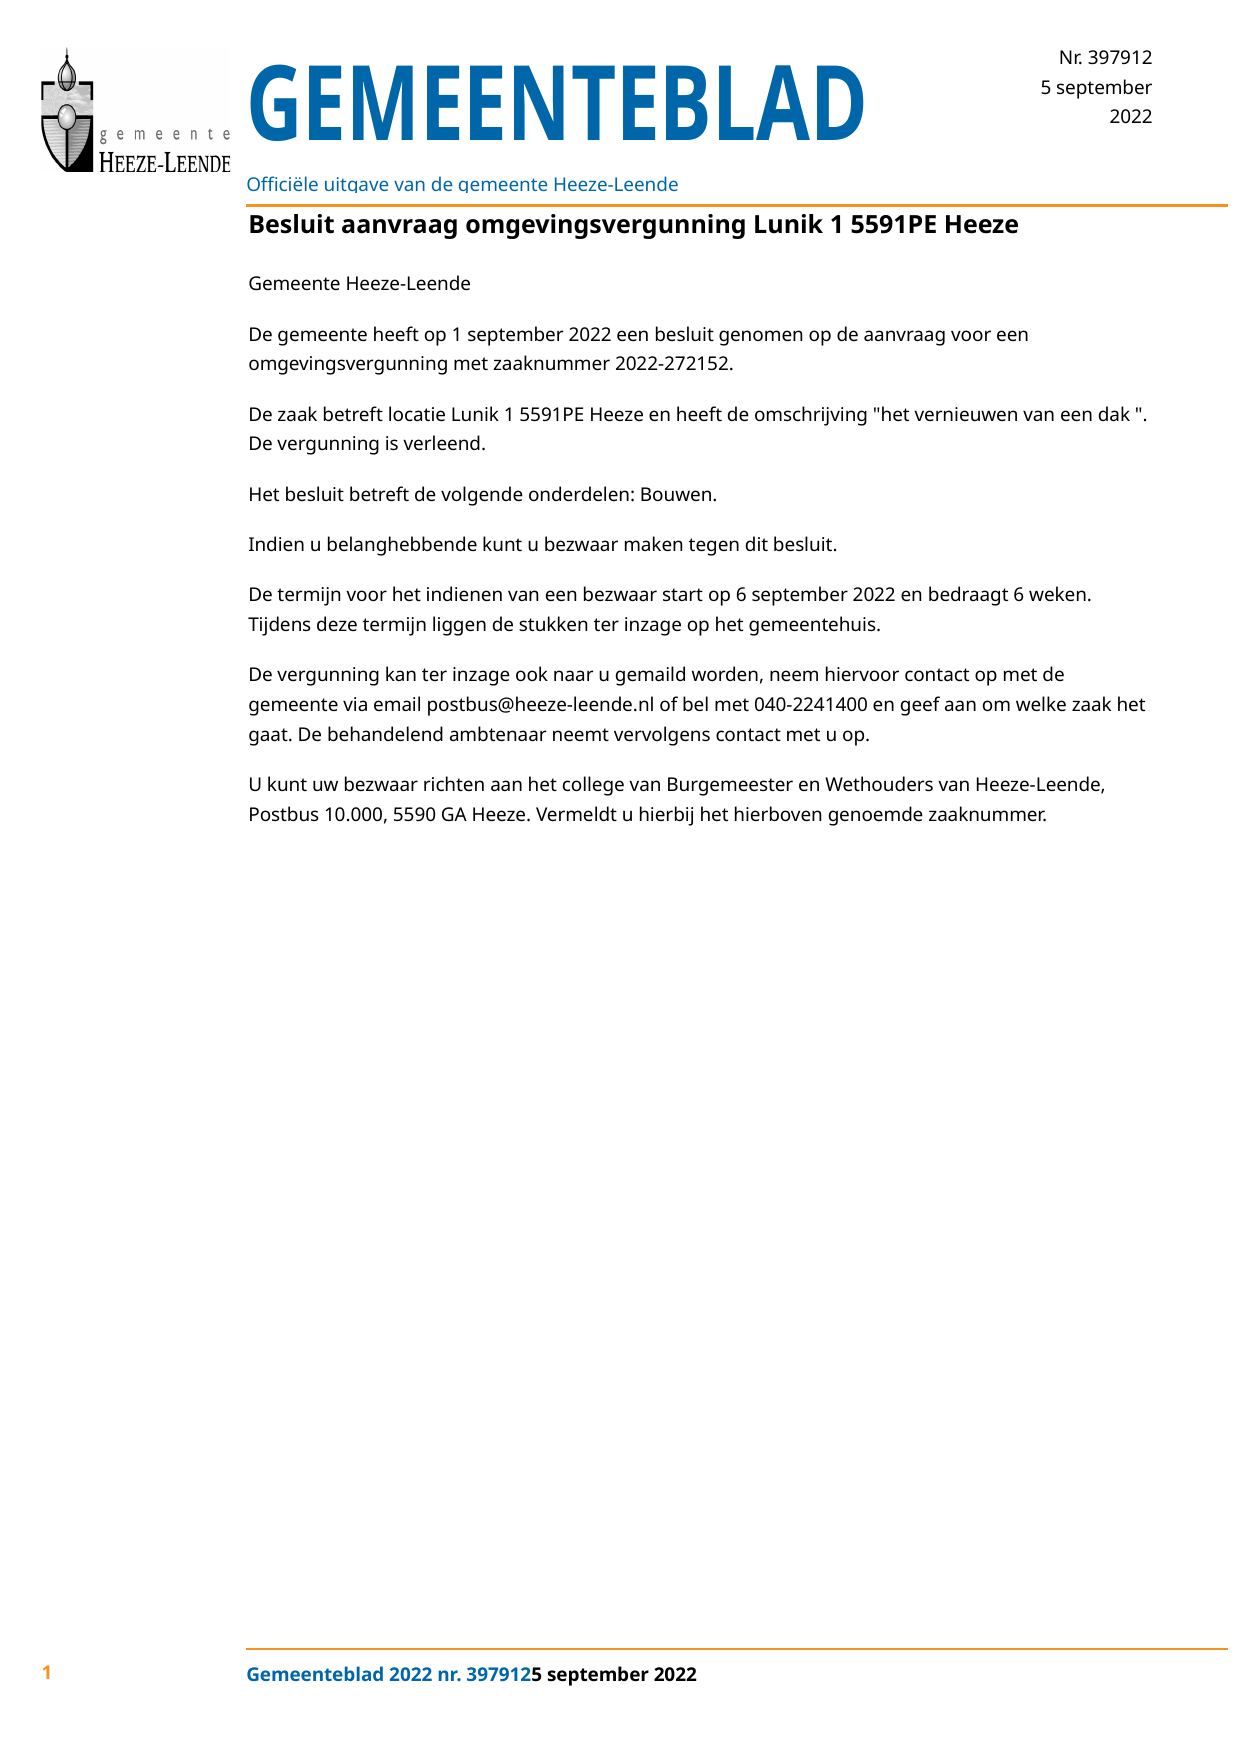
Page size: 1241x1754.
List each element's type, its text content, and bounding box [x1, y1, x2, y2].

text De vergunning kan ter inzage ook naar u gemaild worden, neem hiervoor contact op met de gemeente via email postbus@heeze-leende.nl of bel met 040-2241400 en geef aan om welke zaak het gaat. De behandelend ambtenaar neemt vervolgens contact met u op. [248, 662, 1152, 746]
text Indien u belanghebbende kunt u bezwaar maken tegen dit besluit. [248, 531, 1152, 557]
text Gemeente Heeze-Leende [248, 270, 1152, 296]
text U kunt uw bezwaar richten aan het college van Burgemeester en Wethouders van Heeze-Leende, Postbus 10.000, 5590 GA Heeze. Vermeldt u hierbij het hierboven genoemde zaaknummer. [248, 771, 1152, 826]
text Het besluit betreft de volgende onderdelen: Bouwen. [248, 481, 1152, 506]
picture [41, 47, 231, 172]
text De gemeente heeft op 1 september 2022 een besluit genomen op de aanvraag voor een omgevingsvergunning met zaaknummer 2022-272152. [248, 321, 1152, 376]
text Besluit aanvraag omgevingsvergunning Lunik 1 5591PE Heeze [248, 207, 1152, 241]
text De termijn voor het indienen van een bezwaar start op 6 september 2022 en bedraagt 6 weken. Tijdens deze termijn liggen de stukken ter inzage op het gemeentehuis. [248, 582, 1152, 637]
text De zaak betreft locatie Lunik 1 5591PE Heeze en heeft de omschrijving "het vernieuwen van een dak ". De vergunning is verleend. [248, 401, 1152, 456]
